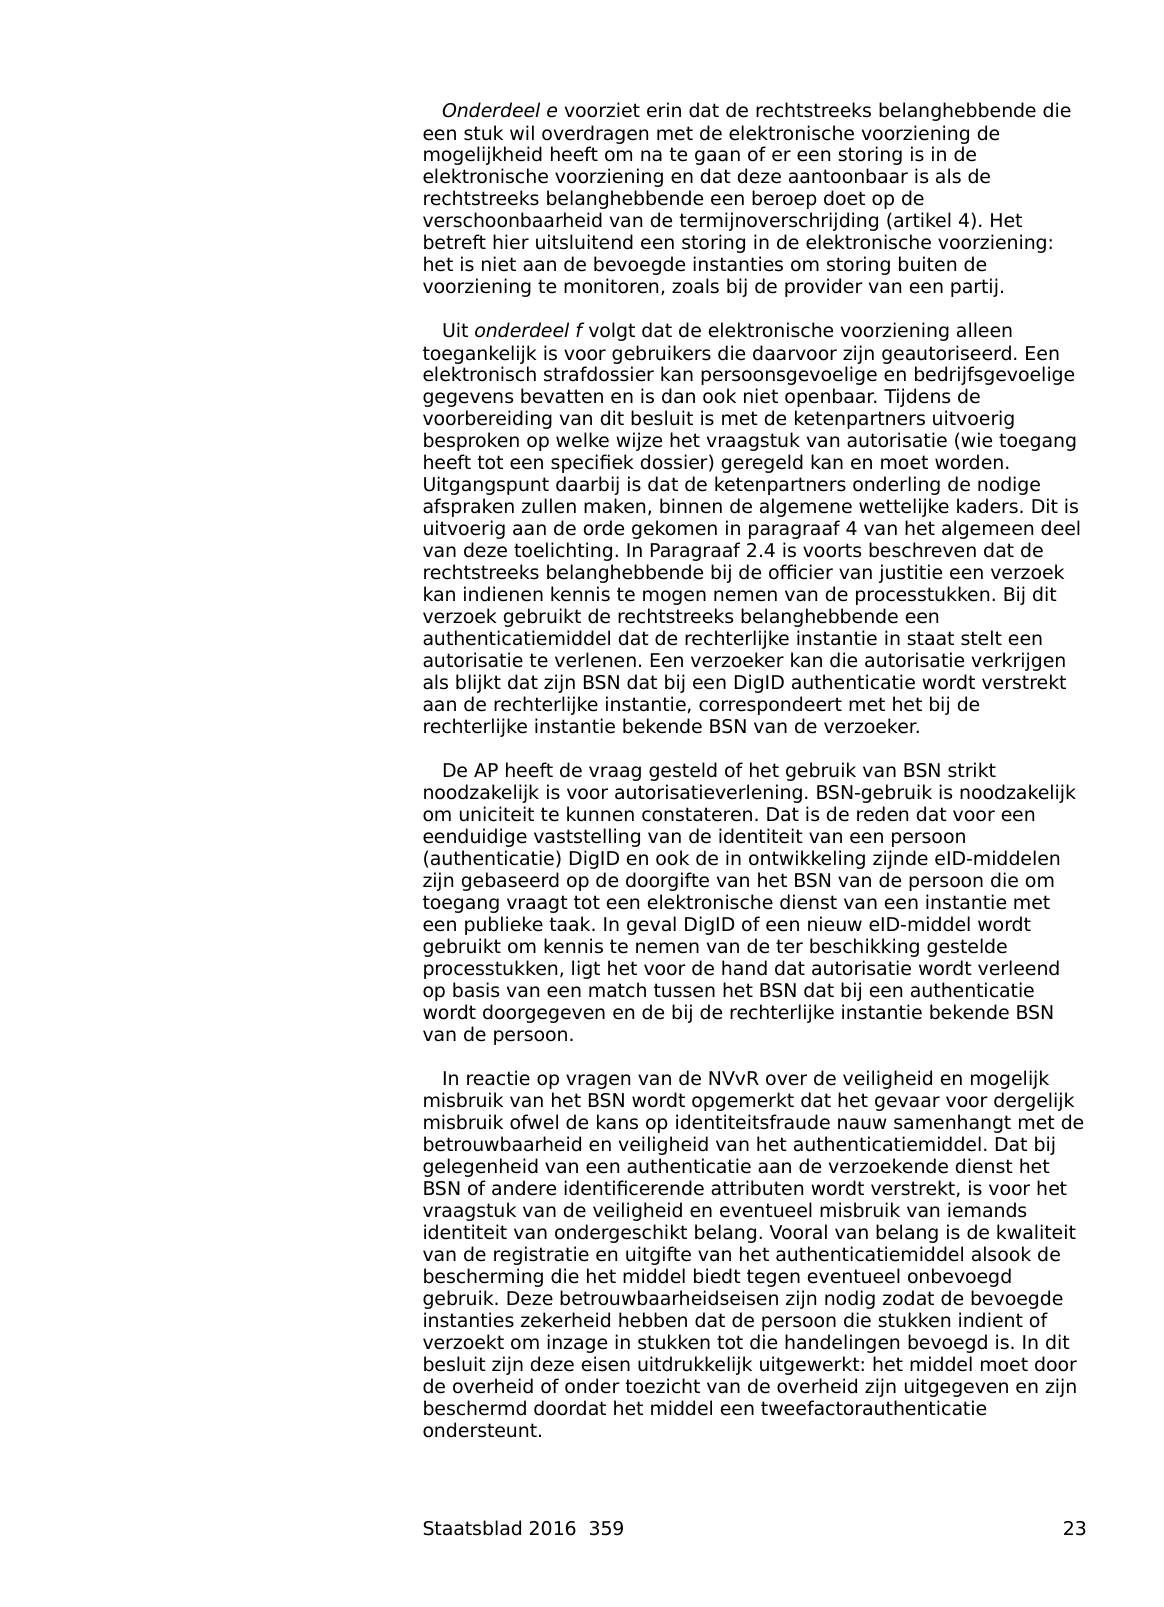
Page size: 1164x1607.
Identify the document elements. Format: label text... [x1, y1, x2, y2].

text De AP heeft de vraag gesteld of het gebruik van BSN strikt noodzakelijk is voor autorisatieverlening. BSN-gebruik is noodzakelijk om uniciteit te kunnen constateren. Dat is de reden dat voor een eenduidige vaststelling van de identiteit van een persoon (authenticatie) DigID en ook de in ontwikkeling zijnde eID-middelen zijn gebaseerd op de doorgifte van het BSN van de persoon die om toegang vraagt tot een elektronische dienst van een instantie met een publieke taak. In geval DigID of een nieuw eID-middel wordt gebruikt om kennis te nemen van de ter beschikking gestelde processtukken, ligt het voor de hand dat autorisatie wordt verleend op basis van een match tussen het BSN dat bij een authenticatie wordt doorgegeven en de bij de rechterlijke instantie bekende BSN van de persoon. [422, 760, 1087, 1046]
text Uit onderdeel f volgt dat de elektronische voorziening alleen toegankelijk is voor gebruikers die daarvoor zijn geautoriseerd. Een elektronisch strafdossier kan persoonsgevoelige en bedrijfsgevoelige gegevens bevatten en is dan ook niet openbaar. Tijdens de voorbereiding van dit besluit is met de ketenpartners uitvoerig besproken op welke wijze het vraagstuk van autorisatie (wie toegang heeft tot een specifiek dossier) geregeld kan en moet worden. Uitgangspunt daarbij is dat de ketenpartners onderling de nodige afspraken zullen maken, binnen de algemene wettelijke kaders. Dit is uitvoerig aan de orde gekomen in paragraaf 4 van het algemeen deel van deze toelichting. In Paragraaf 2.4 is voorts beschreven dat de rechtstreeks belanghebbende bij de officier van justitie een verzoek kan indienen kennis te mogen nemen van de processtukken. Bij dit verzoek gebruikt de rechtstreeks belanghebbende een authenticatiemiddel dat de rechterlijke instantie in staat stelt een autorisatie te verlenen. Een verzoeker kan die autorisatie verkrijgen als blijkt dat zijn BSN dat bij een DigID authenticatie wordt verstrekt aan de rechterlijke instantie, correspondeert met het bij de rechterlijke instantie bekende BSN van de verzoeker. [422, 320, 1087, 738]
text Onderdeel e voorziet erin dat de rechtstreeks belanghebbende die een stuk wil overdragen met de elektronische voorziening de mogelijkheid heeft om na te gaan of er een storing is in de elektronische voorziening en dat deze aantoonbaar is als de rechtstreeks belanghebbende een beroep doet op de verschoonbaarheid van de termijnoverschrijding (artikel 4). Het betreft hier uitsluitend een storing in de elektronische voorziening: het is niet aan de bevoegde instanties om storing buiten de voorziening te monitoren, zoals bij de provider van een partij. [422, 100, 1087, 298]
text In reactie op vragen van de NVvR over de veiligheid en mogelijk misbruik van het BSN wordt opgemerkt dat het gevaar voor dergelijk misbruik ofwel de kans op identiteitsfraude nauw samenhangt met de betrouwbaarheid en veiligheid van het authenticatiemiddel. Dat bij gelegenheid van een authenticatie aan de verzoekende dienst het BSN of andere identificerende attributen wordt verstrekt, is voor het vraagstuk van de veiligheid en eventueel misbruik van iemands identiteit van ondergeschikt belang. Vooral van belang is de kwaliteit van de registratie en uitgifte van het authenticatiemiddel alsook de bescherming die het middel biedt tegen eventueel onbevoegd gebruik. Deze betrouwbaarheidseisen zijn nodig zodat de bevoegde instanties zekerheid hebben dat de persoon die stukken indient of verzoekt om inzage in stukken tot die handelingen bevoegd is. In dit besluit zijn deze eisen uitdrukkelijk uitgewerkt: het middel moet door de overheid of onder toezicht van de overheid zijn uitgegeven en zijn beschermd doordat het middel een tweefactorauthenticatie ondersteunt. [422, 1068, 1087, 1442]
